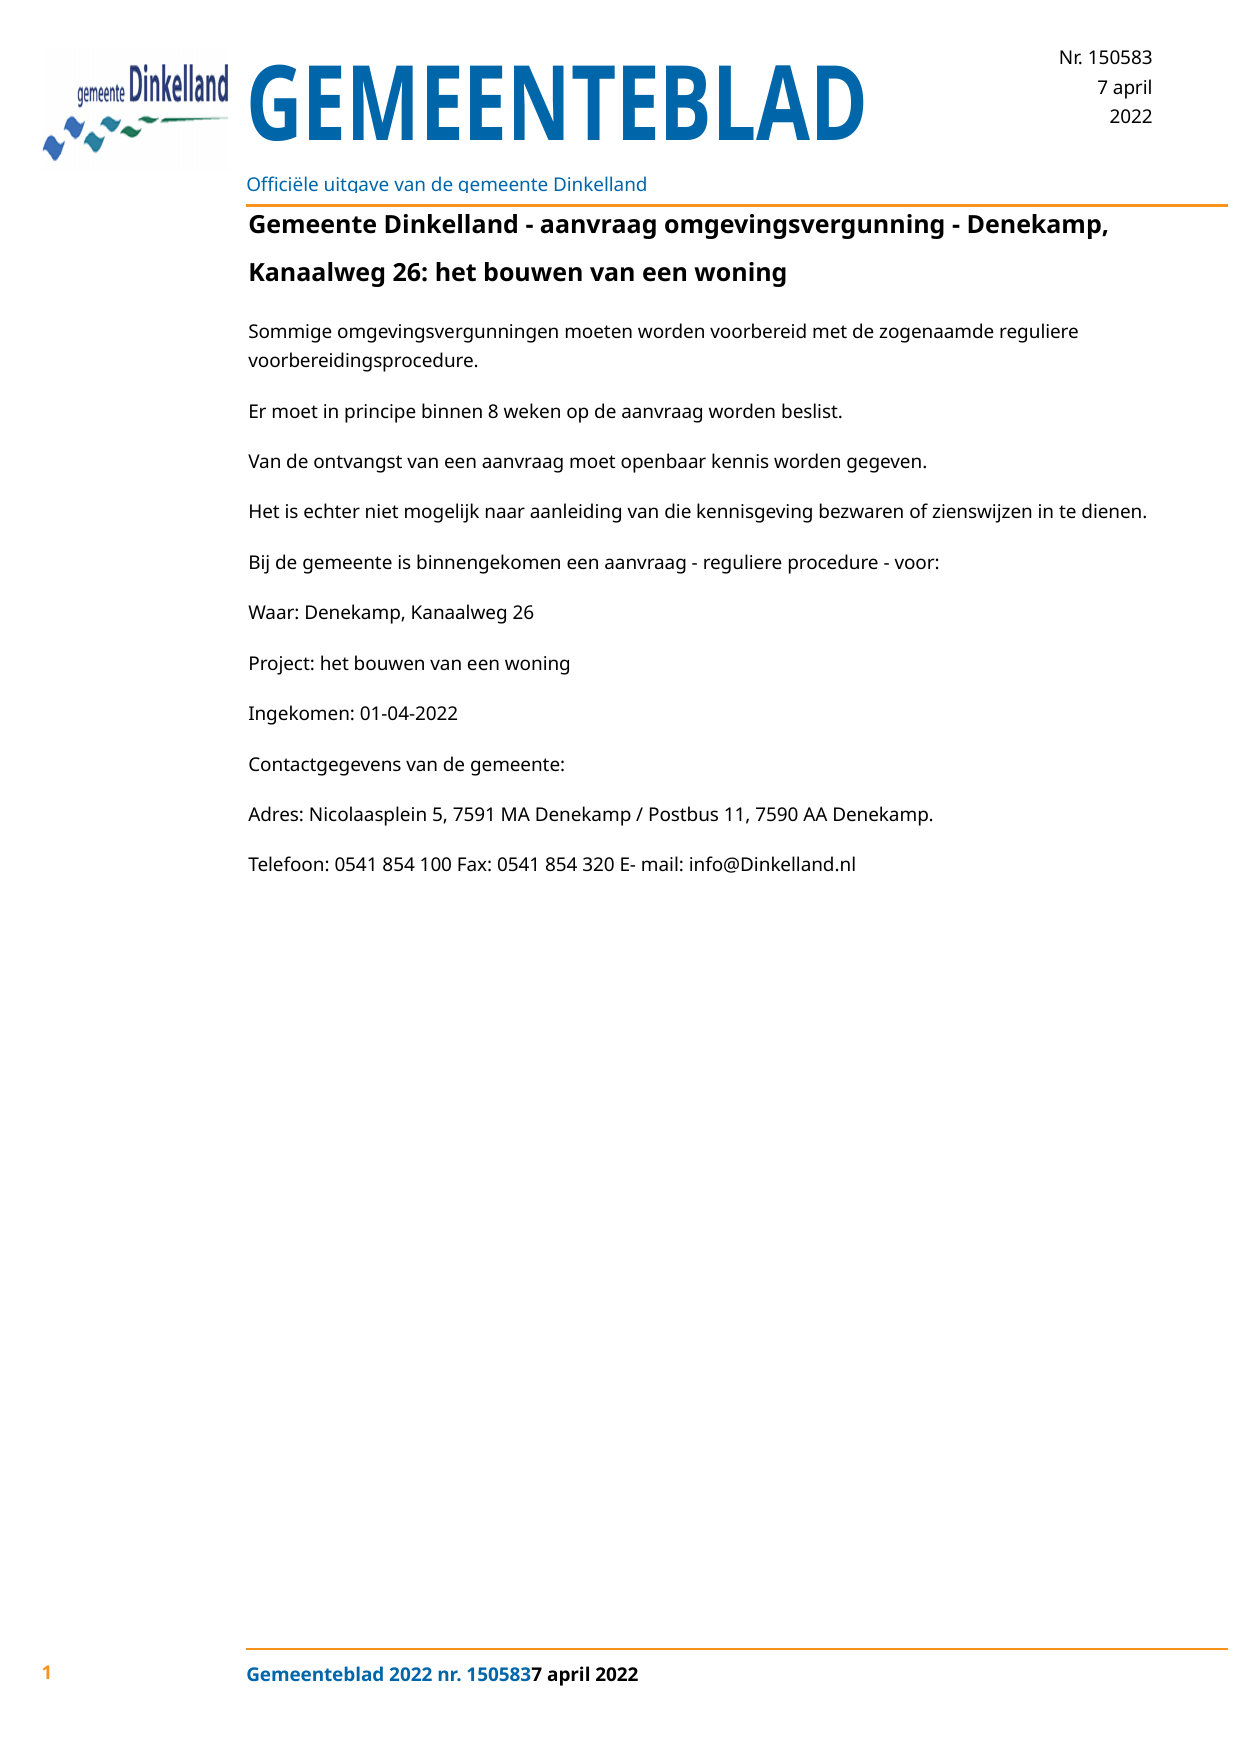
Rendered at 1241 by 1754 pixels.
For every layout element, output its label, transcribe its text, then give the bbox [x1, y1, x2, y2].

text Bij de gemeente is binnengekomen een aanvraag - reguliere procedure - voor: [248, 549, 1152, 575]
text Telefoon: 0541 854 100 Fax: 0541 854 320 E- mail: info@Dinkelland.nl [248, 852, 1152, 877]
text Gemeente Dinkelland - aanvraag omgevingsvergunning - Denekamp, Kanaalweg 26: het bouwen van een woning [248, 207, 1152, 288]
text Contactgegevens van de gemeente: [248, 751, 1152, 777]
text Het is echter niet mogelijk naar aanleiding van die kennisgeving bezwaren of zienswijzen in te dienen. [248, 499, 1152, 524]
picture [41, 47, 231, 172]
text Van de ontvangst van een aanvraag moet openbaar kennis worden gegeven. [248, 448, 1152, 474]
text Sommige omgevingsvergunningen moeten worden voorbereid met de zogenaamde reguliere voorbereidingsprocedure. [248, 318, 1152, 373]
text Project: het bouwen van een woning [248, 650, 1152, 676]
text Ingekomen: 01-04-2022 [248, 700, 1152, 726]
text Adres: Nicolaasplein 5, 7591 MA Denekamp / Postbus 11, 7590 AA Denekamp. [248, 801, 1152, 827]
text Waar: Denekamp, Kanaalweg 26 [248, 599, 1152, 625]
text Er moet in principe binnen 8 weken op de aanvraag worden beslist. [248, 398, 1152, 424]
